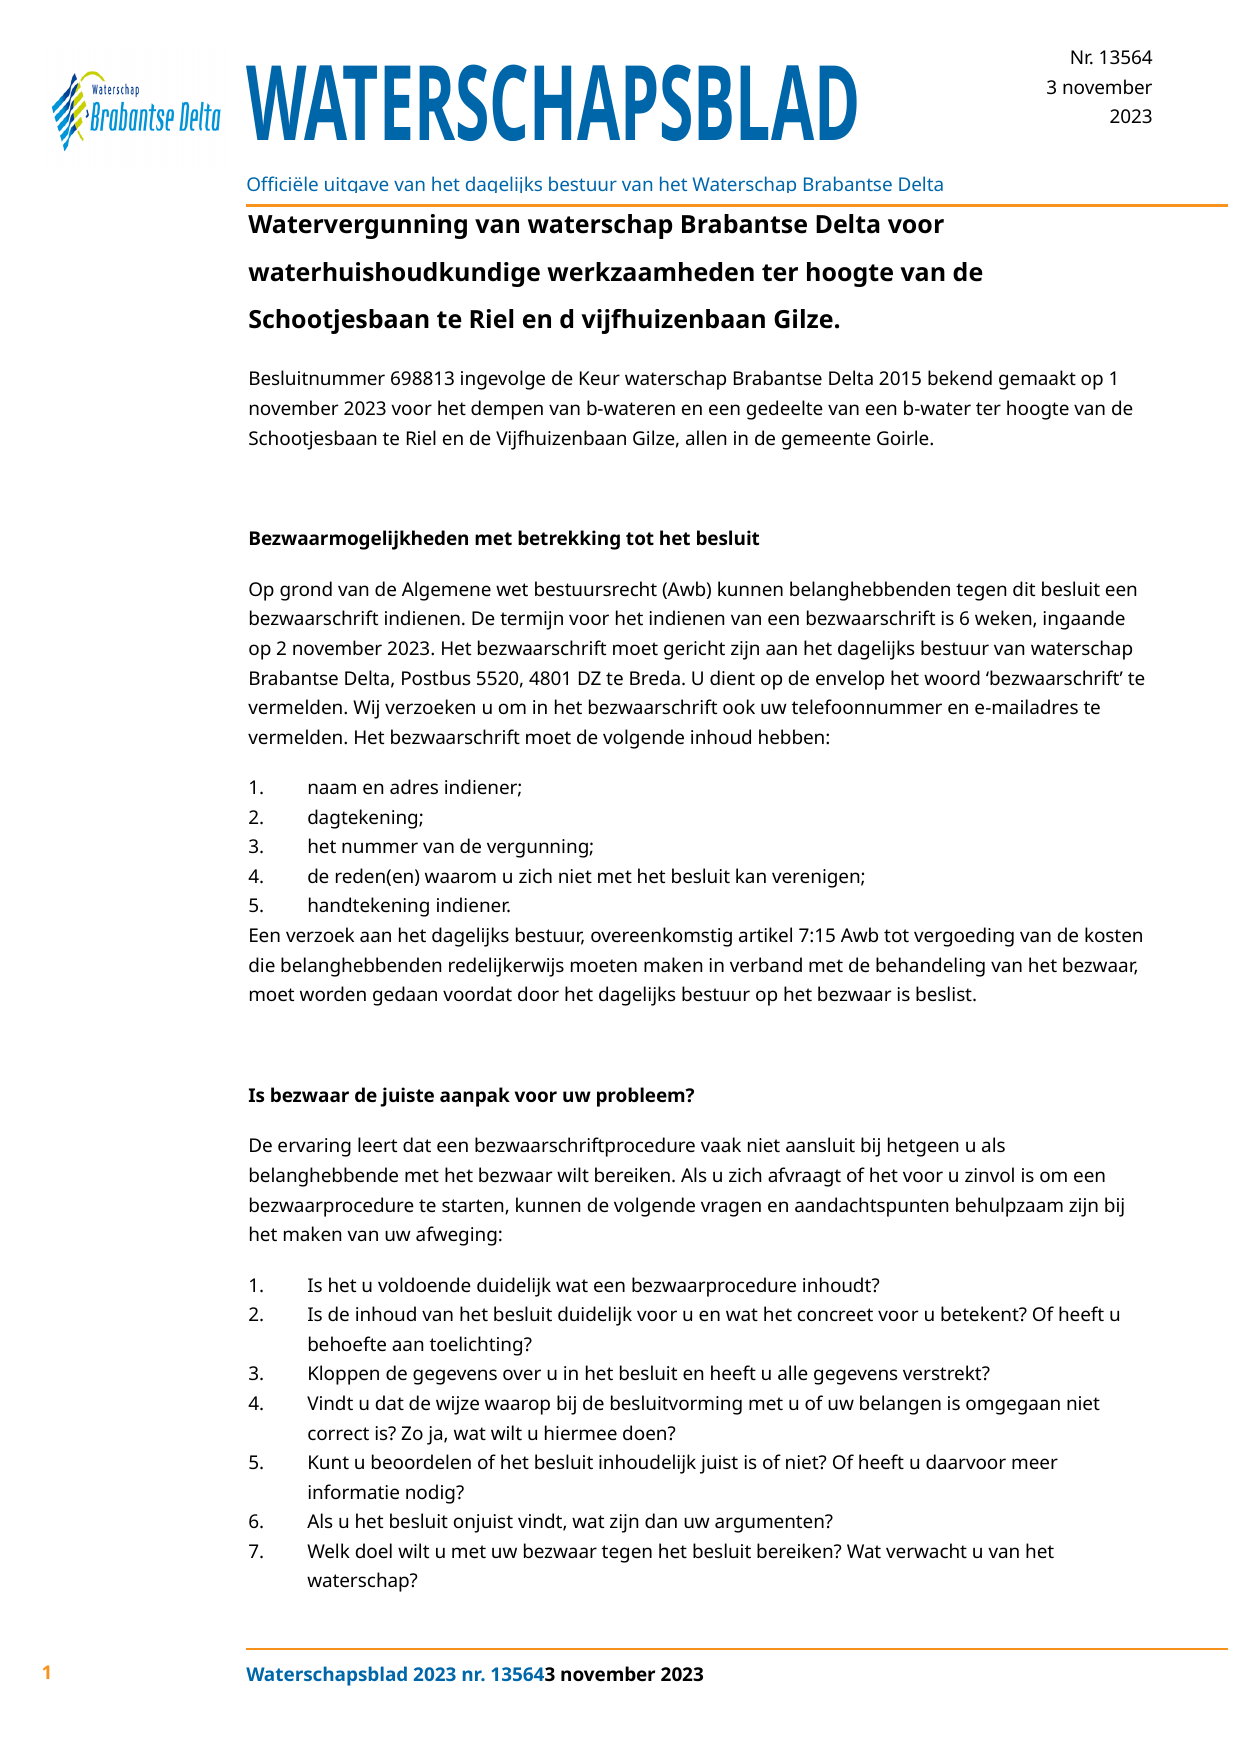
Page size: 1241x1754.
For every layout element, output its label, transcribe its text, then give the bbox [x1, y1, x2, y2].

picture [41, 47, 231, 172]
list naam en adres indiener; [248, 774, 1152, 800]
text Watervergunning van waterschap Brabantse Delta voor waterhuishoudkundige werkzaamheden ter hoogte van de Schootjesbaan te Riel en d vijfhuizenbaan Gilze. [248, 207, 1152, 336]
list dagtekening; [248, 804, 1152, 829]
list handtekening indiener. [248, 893, 1152, 918]
text Bezwaarmogelijkheden met betrekking tot het besluit [248, 526, 1152, 551]
list de reden(en) waarom u zich niet met het besluit kan verenigen; [248, 863, 1152, 889]
list Is de inhoud van het besluit duidelijk voor u en wat het concreet voor u betekent? Of heeft u behoefte aan toelichting? [248, 1301, 1152, 1357]
list Kloppen de gegevens over u in het besluit en heeft u alle gegevens verstrekt? [248, 1361, 1152, 1386]
list Kunt u beoordelen of het besluit inhoudelijk juist is of niet? Of heeft u daarvoor meer informatie nodig? [248, 1449, 1152, 1504]
list Is het u voldoende duidelijk wat een bezwaarprocedure inhoudt? [248, 1272, 1152, 1297]
text Een verzoek aan het dagelijks bestuur, overeenkomstig artikel 7:15 Awb tot vergoeding van de kosten die belanghebbenden redelijkerwijs moeten maken in verband met de behandeling van het bezwaar, moet worden gedaan voordat door het dagelijks bestuur op het bezwaar is beslist. [248, 922, 1152, 1007]
text Besluitnummer 698813 ingevolge de Keur waterschap Brabantse Delta 2015 bekend gemaakt op 1 november 2023 voor het dempen van b-wateren en een gedeelte van een b-water ter hoogte van de Schootjesbaan te Riel en de Vijfhuizenbaan Gilze, allen in de gemeente Goirle. [248, 366, 1152, 450]
text De ervaring leert dat een bezwaarschriftprocedure vaak niet aansluit bij hetgeen u als belanghebbende met het bezwaar wilt bereiken. Als u zich afvraagt of het voor u zinvol is om een bezwaarprocedure te starten, kunnen de volgende vragen en aandachtspunten behulpzaam zijn bij het maken van uw afweging: [248, 1133, 1152, 1247]
list Als u het besluit onjuist vindt, wat zijn dan uw argumenten? [248, 1508, 1152, 1534]
text Is bezwaar de juiste aanpak voor uw probleem? [248, 1082, 1152, 1108]
list Welk doel wilt u met uw bezwaar tegen het besluit bereiken? Wat verwacht u van het waterschap? [248, 1538, 1152, 1593]
text Op grond van de Algemene wet bestuursrecht (Awb) kunnen belanghebbenden tegen dit besluit een bezwaarschrift indienen. De termijn voor het indienen van een bezwaarschrift is 6 weken, ingaande op 2 november 2023. Het bezwaarschrift moet gericht zijn aan het dagelijks bestuur van waterschap Brabantse Delta, Postbus 5520, 4801 DZ te Breda. U dient op de envelop het woord ‘bezwaarschrift’ te vermelden. Wij verzoeken u om in het bezwaarschrift ook uw telefoonnummer en e‑mailadres te vermelden. Het bezwaarschrift moet de volgende inhoud hebben: [248, 576, 1152, 749]
list het nummer van de vergunning; [248, 833, 1152, 859]
list Vindt u dat de wijze waarop bij de besluitvorming met u of uw belangen is omgegaan niet correct is? Zo ja, wat wilt u hiermee doen? [248, 1390, 1152, 1445]
